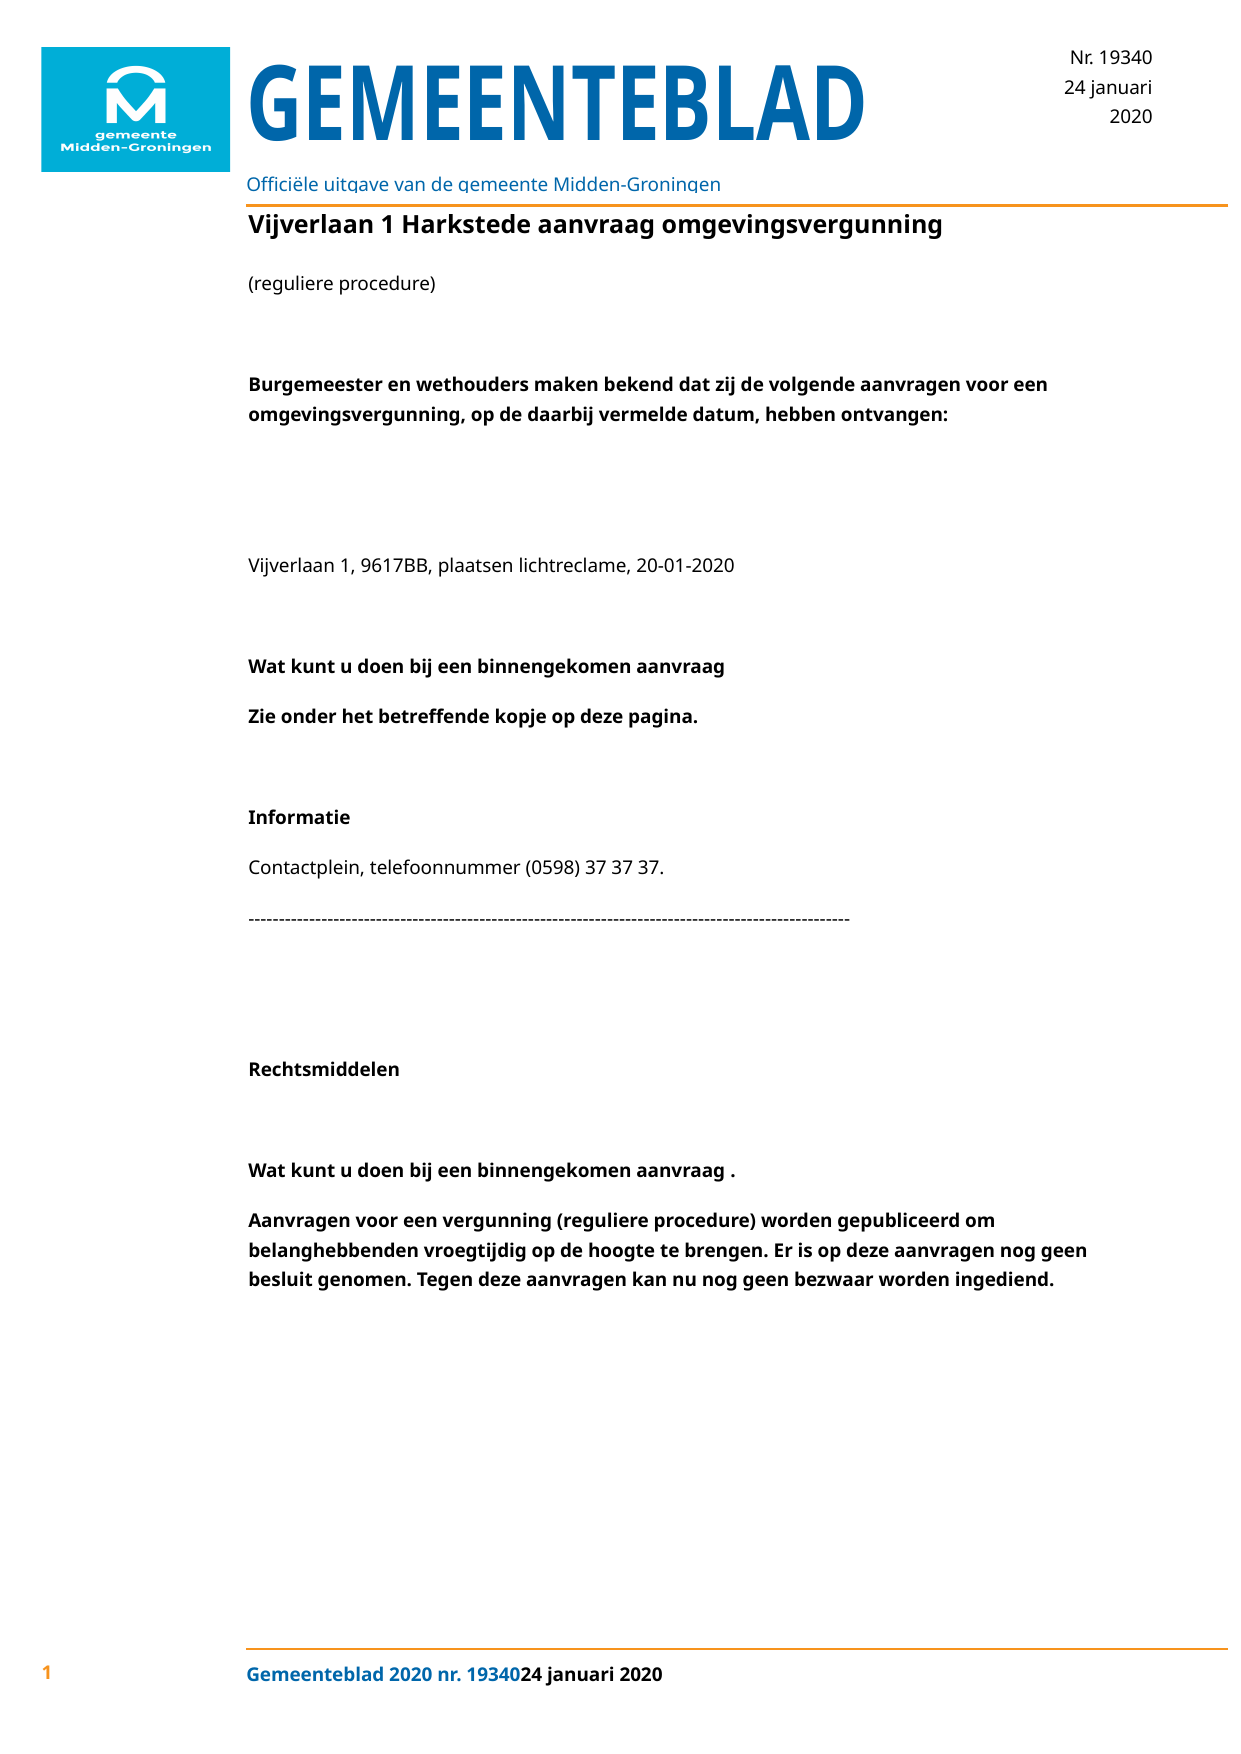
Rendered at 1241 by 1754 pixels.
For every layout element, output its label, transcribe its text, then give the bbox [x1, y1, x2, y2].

text Wat kunt u doen bij een binnengekomen aanvraag [248, 653, 1152, 678]
picture [184, 146, 190, 153]
text Informatie [248, 804, 1152, 830]
text (reguliere procedure) [248, 270, 1152, 296]
text Aanvragen voor een vergunning (reguliere procedure) worden gepubliceerd om belanghebbenden vroegtijdig op de hoogte te brengen. Er is op deze aanvragen nog geen besluit genomen. Tegen deze aanvragen kan nu nog geen bezwaar worden ingediend. [248, 1207, 1152, 1292]
text Rechtsmiddelen [248, 1056, 1152, 1082]
picture [107, 89, 165, 122]
text Contactplein, telefoonnummer (0598) 37 37 37. [248, 854, 1152, 880]
text Zie onder het betreffende kopje op deze pagina. [248, 703, 1152, 729]
text Vijverlaan 1 Harkstede aanvraag omgevingsvergunning [248, 207, 1152, 241]
picture [108, 66, 164, 82]
text Burgemeester en wethouders maken bekend dat zij de volgende aanvragen voor een omgevingsvergunning, op de daarbij vermelde datum, hebben ontvangen: [248, 371, 1152, 426]
text Wat kunt u doen bij een binnengekomen aanvraag . [248, 1157, 1152, 1183]
text --------------------------------------------------------------------------------------------------- [248, 905, 1152, 931]
text Vijverlaan 1, 9617BB, plaatsen lichtreclame, 20-01-2020 [248, 552, 1152, 578]
